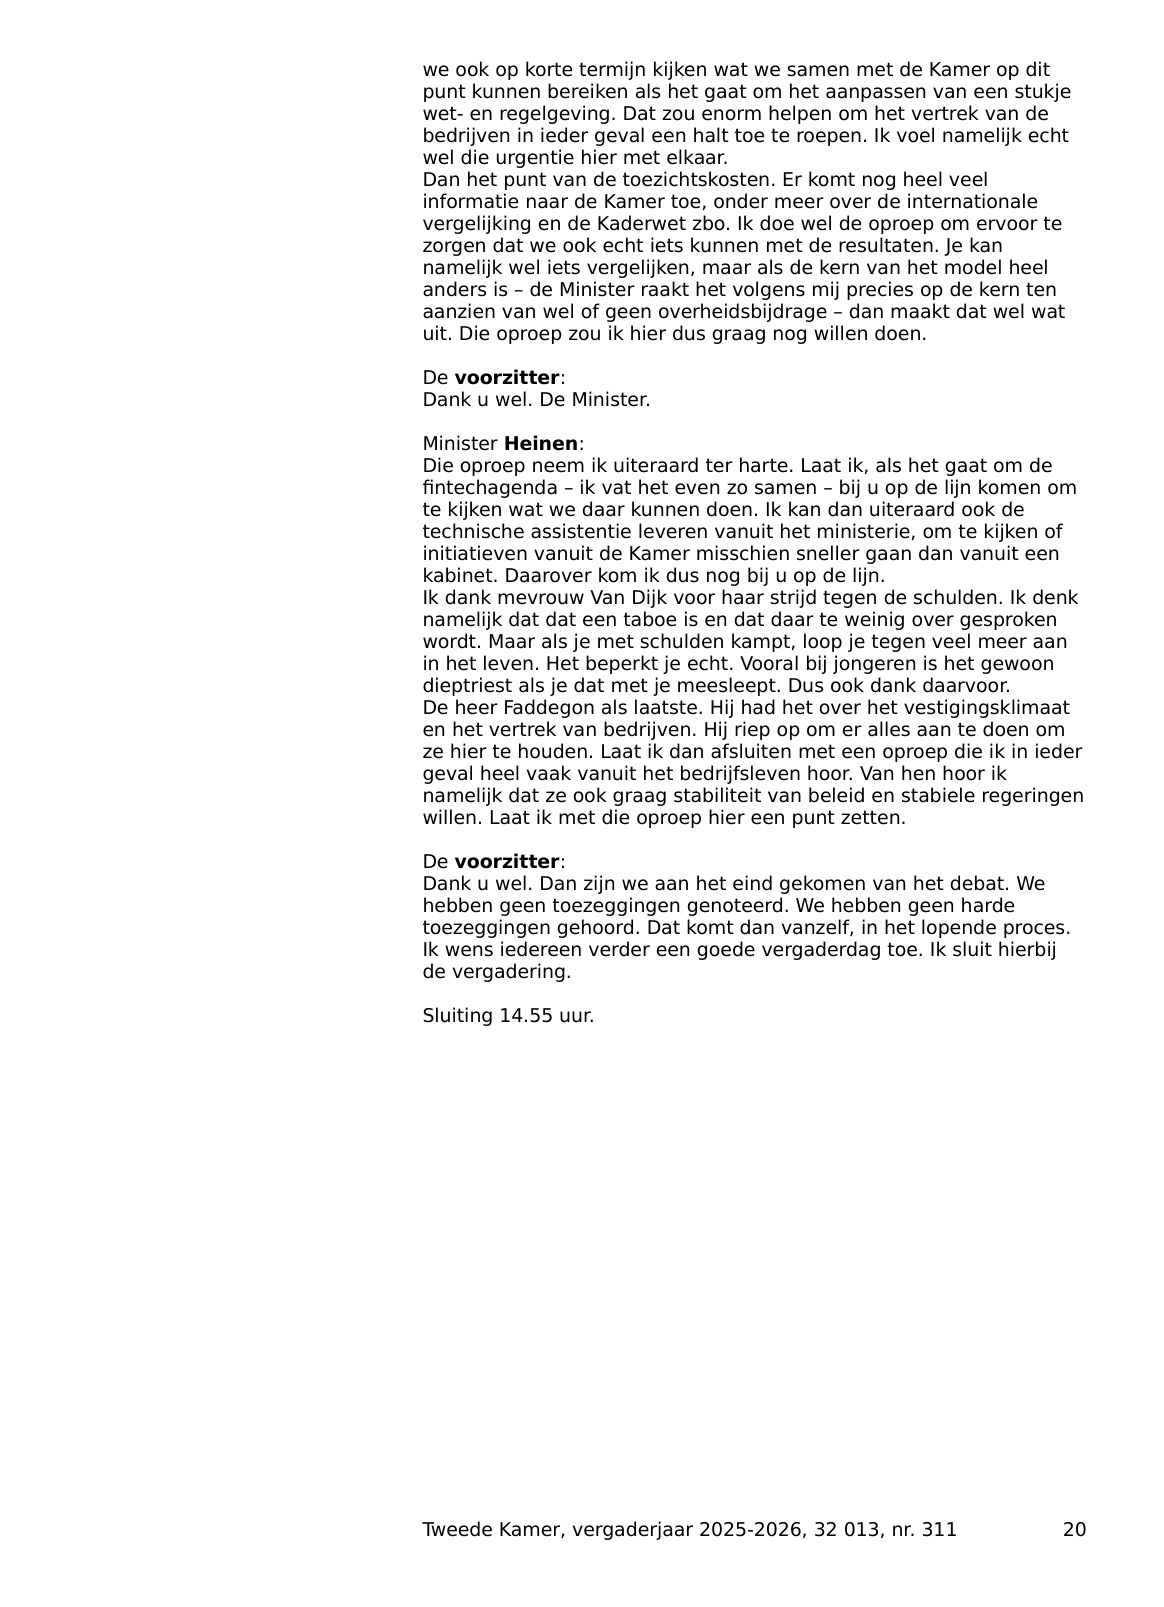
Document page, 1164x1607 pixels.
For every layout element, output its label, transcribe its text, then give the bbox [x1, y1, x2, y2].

text Dan het punt van de toezichtskosten. Er komt nog heel veel informatie naar de Kamer toe, onder meer over de internationale vergelijking en de Kaderwet zbo. Ik doe wel de oproep om ervoor te zorgen dat we ook echt iets kunnen met de resultaten. Je kan namelijk wel iets vergelijken, maar als de kern van het model heel anders is – de Minister raakt het volgens mij precies op de kern ten aanzien van wel of geen overheidsbijdrage – dan maakt dat wel wat uit. Die oproep zou ik hier dus graag nog willen doen. [422, 169, 1087, 345]
text Minister Heinen: [422, 433, 1087, 455]
text Dank u wel. De Minister. [422, 389, 1087, 411]
text De heer Faddegon als laatste. Hij had het over het vestigingsklimaat en het vertrek van bedrijven. Hij riep op om er alles aan te doen om ze hier te houden. Laat ik dan afsluiten met een oproep die ik in ieder geval heel vaak vanuit het bedrijfsleven hoor. Van hen hoor ik namelijk dat ze ook graag stabiliteit van beleid en stabiele regeringen willen. Laat ik met die oproep hier een punt zetten. [422, 697, 1087, 829]
text Die oproep neem ik uiteraard ter harte. Laat ik, als het gaat om de fintechagenda – ik vat het even zo samen – bij u op de lijn komen om te kijken wat we daar kunnen doen. Ik kan dan uiteraard ook de technische assistentie leveren vanuit het ministerie, om te kijken of initiatieven vanuit de Kamer misschien sneller gaan dan vanuit een kabinet. Daarover kom ik dus nog bij u op de lijn. [422, 455, 1087, 587]
text Sluiting 14.55 uur. [422, 1005, 1087, 1027]
text we ook op korte termijn kijken wat we samen met de Kamer op dit punt kunnen bereiken als het gaat om het aanpassen van een stukje wet- en regelgeving. Dat zou enorm helpen om het vertrek van de bedrijven in ieder geval een halt toe te roepen. Ik voel namelijk echt wel die urgentie hier met elkaar. [422, 59, 1087, 169]
text Dank u wel. Dan zijn we aan het eind gekomen van het debat. We hebben geen toezeggingen genoteerd. We hebben geen harde toezeggingen gehoord. Dat komt dan vanzelf, in het lopende proces. Ik wens iedereen verder een goede vergaderdag toe. Ik sluit hierbij de vergadering. [422, 873, 1087, 983]
text De voorzitter: [422, 851, 1087, 873]
text De voorzitter: [422, 367, 1087, 389]
text Ik dank mevrouw Van Dijk voor haar strijd tegen de schulden. Ik denk namelijk dat dat een taboe is en dat daar te weinig over gesproken wordt. Maar als je met schulden kampt, loop je tegen veel meer aan in het leven. Het beperkt je echt. Vooral bij jongeren is het gewoon dieptriest als je dat met je meesleept. Dus ook dank daarvoor. [422, 587, 1087, 697]
